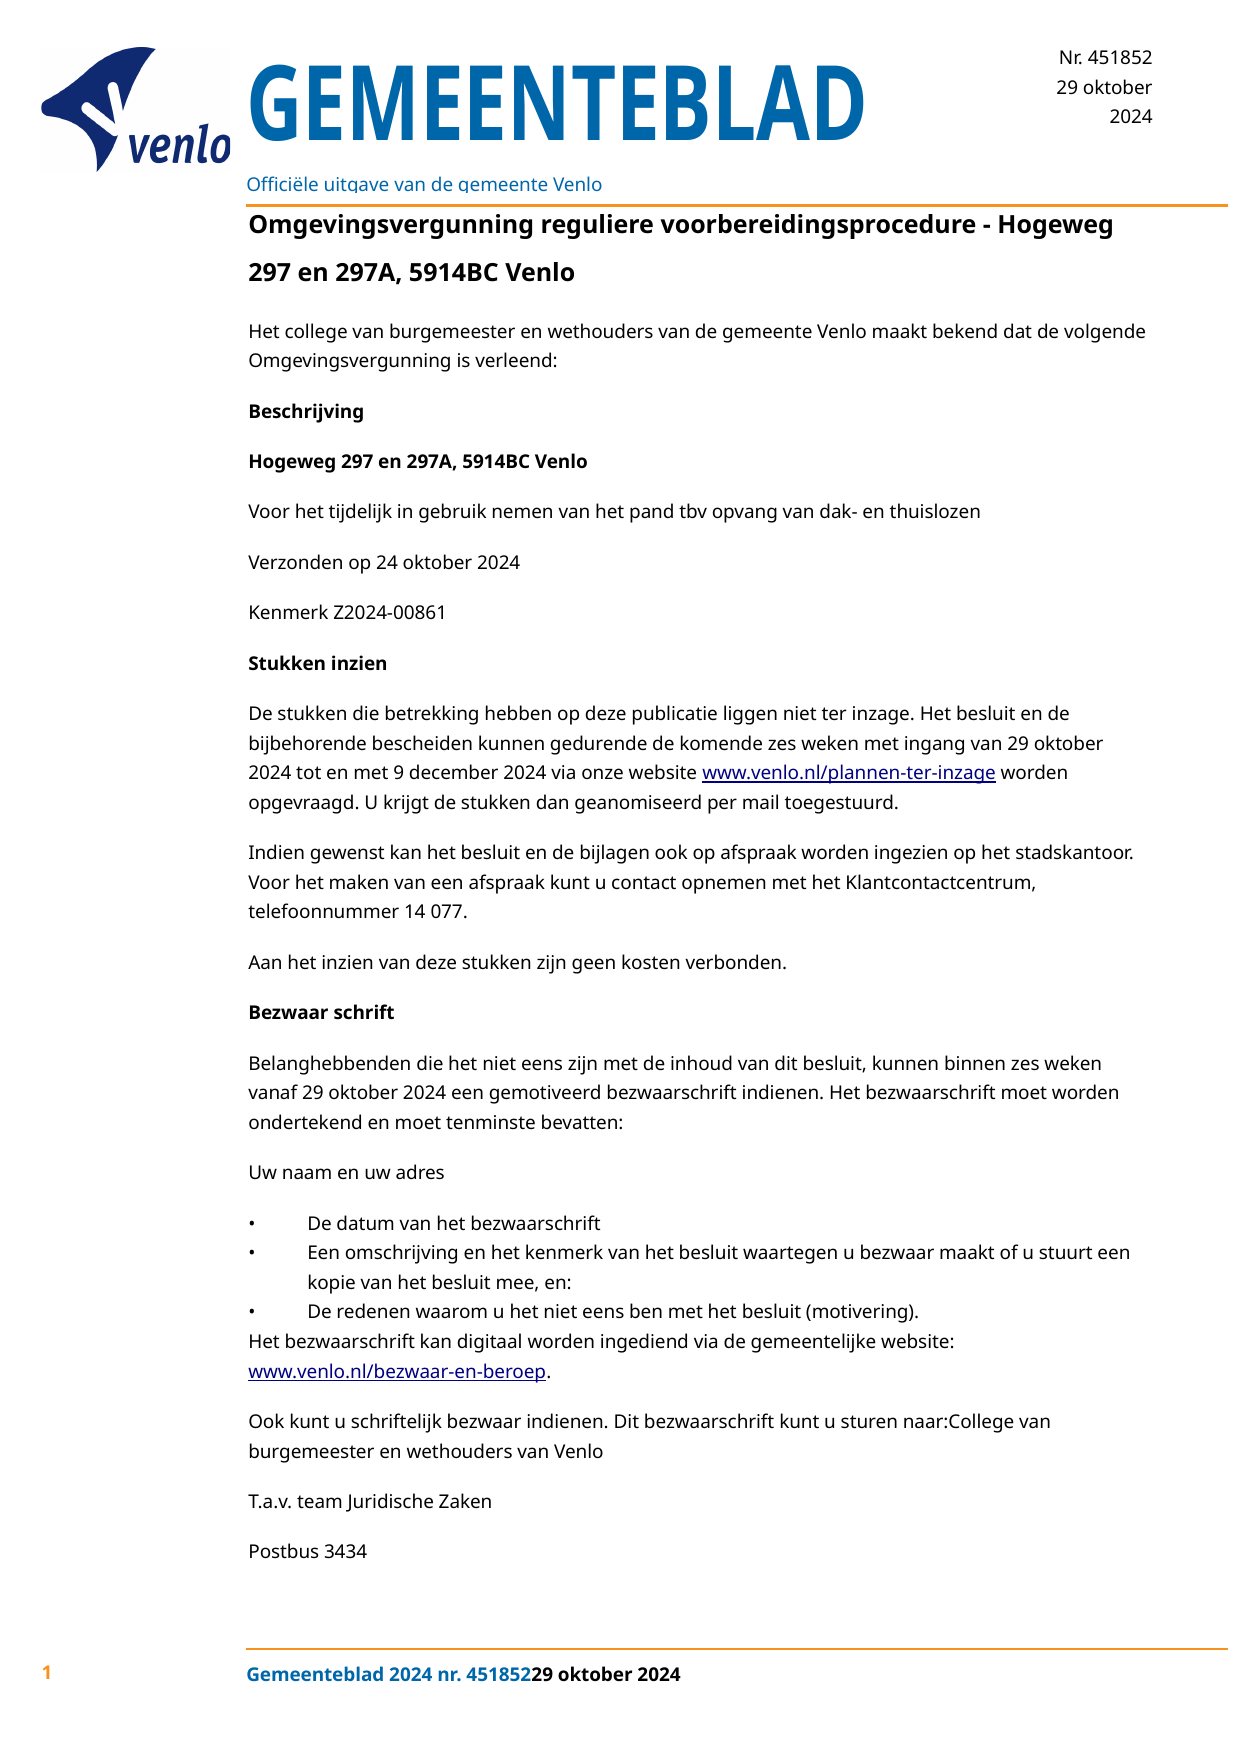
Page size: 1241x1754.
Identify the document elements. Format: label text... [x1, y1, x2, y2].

list De datum van het bezwaarschrift [248, 1210, 1152, 1236]
list De redenen waarom u het niet eens ben met het besluit (motivering). [248, 1299, 1152, 1324]
text Ook kunt u schriftelijk bezwaar indienen. Dit bezwaarschrift kunt u sturen naar:College van burgemeester en wethouders van Venlo [248, 1408, 1152, 1464]
text Omgevingsvergunning reguliere voorbereidingsprocedure - Hogeweg 297 en 297A, 5914BC Venlo [248, 207, 1152, 288]
text T.a.v. team Juridische Zaken [248, 1488, 1152, 1514]
text Bezwaar schrift [248, 999, 1152, 1025]
text Voor het tijdelijk in gebruik nemen van het pand tbv opvang van dak- en thuislozen [248, 499, 1152, 524]
list Een omschrijving en het kenmerk van het besluit waartegen u bezwaar maakt of u stuurt een kopie van het besluit mee, en: [248, 1239, 1152, 1295]
text Indien gewenst kan het besluit en de bijlagen ook op afspraak worden ingezien op het stadskantoor. Voor het maken van een afspraak kunt u contact opnemen met het Klantcontactcentrum, telefoonnummer 14 077. [248, 839, 1152, 924]
text Postbus 3434 [248, 1539, 1152, 1564]
text Belanghebbenden die het niet eens zijn met de inhoud van dit besluit, kunnen binnen zes weken vanaf 29 oktober 2024 een gemotiveerd bezwaarschrift indienen. Het bezwaarschrift moet worden ondertekend en moet tenminste bevatten: [248, 1050, 1152, 1135]
text Uw naam en uw adres [248, 1159, 1152, 1185]
picture [41, 47, 231, 172]
text Het college van burgemeester en wethouders van de gemeente Venlo maakt bekend dat de volgende Omgevingsvergunning is verleend: [248, 318, 1152, 373]
text Verzonden op 24 oktober 2024 [248, 549, 1152, 575]
text Aan het inzien van deze stukken zijn geen kosten verbonden. [248, 949, 1152, 975]
text Het bezwaarschrift kan digitaal worden ingediend via de gemeentelijke website: www.venlo.nl/bezwaar-en-beroep. [248, 1328, 1152, 1384]
text Hogeweg 297 en 297A, 5914BC Venlo [248, 448, 1152, 474]
text Beschrijving [248, 398, 1152, 424]
text Stukken inzien [248, 650, 1152, 676]
text Kenmerk Z2024-00861 [248, 599, 1152, 625]
text De stukken die betrekking hebben op deze publicatie liggen niet ter inzage. Het besluit en de bijbehorende bescheiden kunnen gedurende de komende zes weken met ingang van 29 oktober 2024 tot en met 9 december 2024 via onze website www.venlo.nl/plannen-ter-inzage worden opgevraagd. U krijgt de stukken dan geanomiseerd per mail toegestuurd. [248, 700, 1152, 815]
